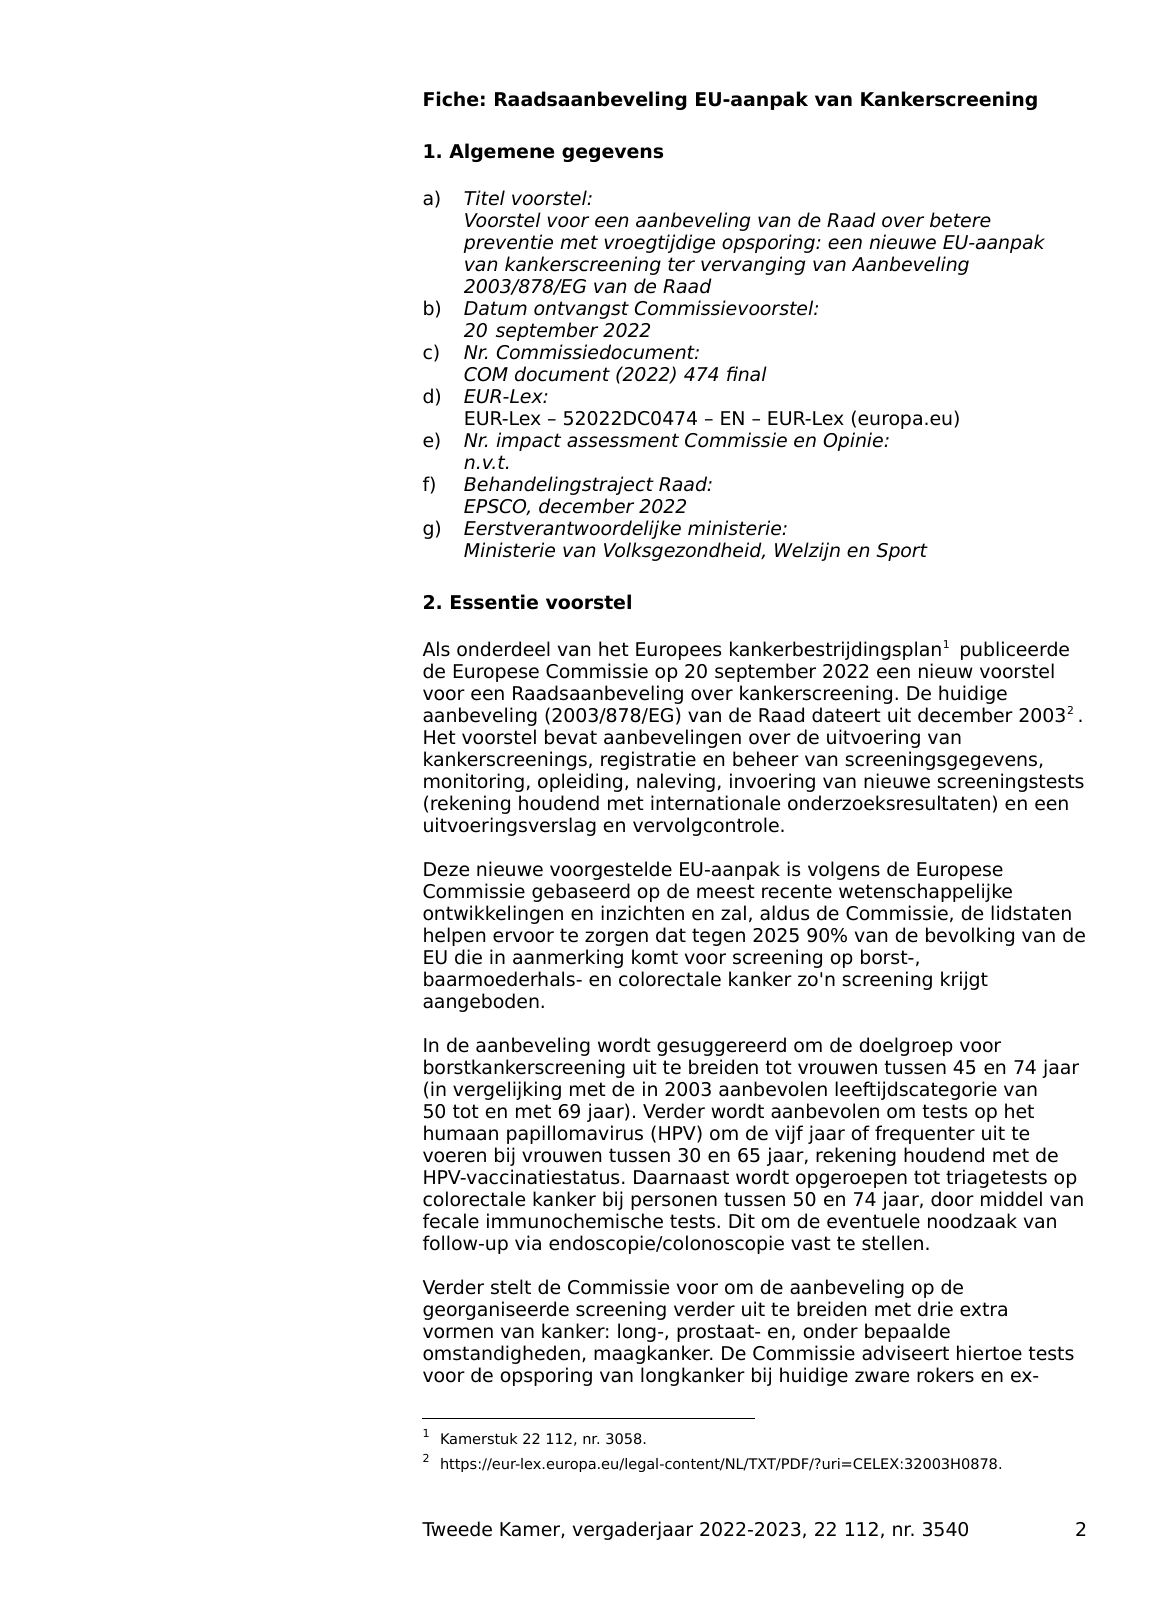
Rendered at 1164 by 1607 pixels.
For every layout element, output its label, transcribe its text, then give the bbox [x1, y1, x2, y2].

text Deze nieuwe voorgestelde EU-aanpak is volgens de Europese Commissie gebaseerd op de meest recente wetenschappelijke ontwikkelingen en inzichten en zal, aldus de Commissie, de lidstaten helpen ervoor te zorgen dat tegen 2025 90% van de bevolking van de EU die in aanmerking komt voor screening op borst-, baarmoederhals- en colorectale kanker zo'n screening krijgt aangeboden. [422, 859, 1087, 1012]
text Verder stelt de Commissie voor om de aanbeveling op de georganiseerde screening verder uit te breiden met drie extra vormen van kanker: long-, prostaat- en, onder bepaalde omstandigheden, maagkanker. De Commissie adviseert hiertoe tests voor de opsporing van longkanker bij huidige zware rokers en ex- [422, 1277, 1087, 1387]
subtitle 1. Algemene gegevens [422, 141, 1087, 163]
text COM document (2022) 474 final [464, 364, 1087, 386]
text In de aanbeveling wordt gesuggereerd om de doelgroep voor borstkankerscreening uit te breiden tot vrouwen tussen 45 en 74 jaar (in vergelijking met de in 2003 aanbevolen leeftijdscategorie van 50 tot en met 69 jaar). Verder wordt aanbevolen om tests op het humaan papillomavirus (HPV) om de vijf jaar of frequenter uit te voeren bij vrouwen tussen 30 en 65 jaar, rekening houdend met de HPV-vaccinatiestatus. Daarnaast wordt opgeroepen tot triagetests op colorectale kanker bij personen tussen 50 en 74 jaar, door middel van fecale immunochemische tests. Dit om de eventuele noodzaak van follow-up via endoscopie/colonoscopie vast te stellen. [422, 1035, 1087, 1254]
text e) Nr. impact assessment Commissie en Opinie: [422, 430, 1087, 452]
text 20 september 2022 [464, 320, 1087, 342]
text c) Nr. Commissiedocument: [422, 342, 1087, 364]
text Kamerstuk 22 112, nr. 3058. [422, 1427, 1087, 1449]
text Voorstel voor een aanbeveling van de Raad over betere preventie met vroegtijdige opsporing: een nieuwe EU-aanpak van kankerscreening ter vervanging van Aanbeveling 2003/878/EG van de Raad [464, 210, 1087, 298]
text https://eur-lex.europa.eu/legal-content/NL/TXT/PDF/?uri=CELEX:32003H0878. [422, 1452, 1087, 1474]
subtitle Fiche: Raadsaanbeveling EU-aanpak van Kankerscreening [422, 89, 1087, 111]
text g) Eerstverantwoordelijke ministerie: [422, 518, 1087, 540]
subtitle 2. Essentie voorstel [422, 592, 1087, 614]
text EPSCO, december 2022 [464, 496, 1087, 518]
text EUR-Lex – 52022DC0474 – EN – EUR-Lex (europa.eu) [464, 408, 1087, 430]
text n.v.t. [464, 452, 1087, 474]
text d) EUR-Lex: [422, 386, 1087, 408]
text Ministerie van Volksgezondheid, Welzijn en Sport [464, 540, 1087, 562]
text Als onderdeel van het Europees kankerbestrijdingsplan publiceerde de Europese Commissie op 20 september 2022 een nieuw voorstel voor een Raadsaanbeveling over kankerscreening. De huidige aanbeveling (2003/878/EG) van de Raad dateert uit december 2003. Het voorstel bevat aanbevelingen over de uitvoering van kankerscreenings, registratie en beheer van screeningsgegevens, monitoring, opleiding, naleving, invoering van nieuwe screeningstests (rekening houdend met internationale onderzoeksresultaten) en een uitvoeringsverslag en vervolgcontrole. [422, 639, 1087, 836]
text f) Behandelingstraject Raad: [422, 474, 1087, 496]
text a) Titel voorstel: [422, 188, 1087, 210]
text b) Datum ontvangst Commissievoorstel: [422, 298, 1087, 320]
